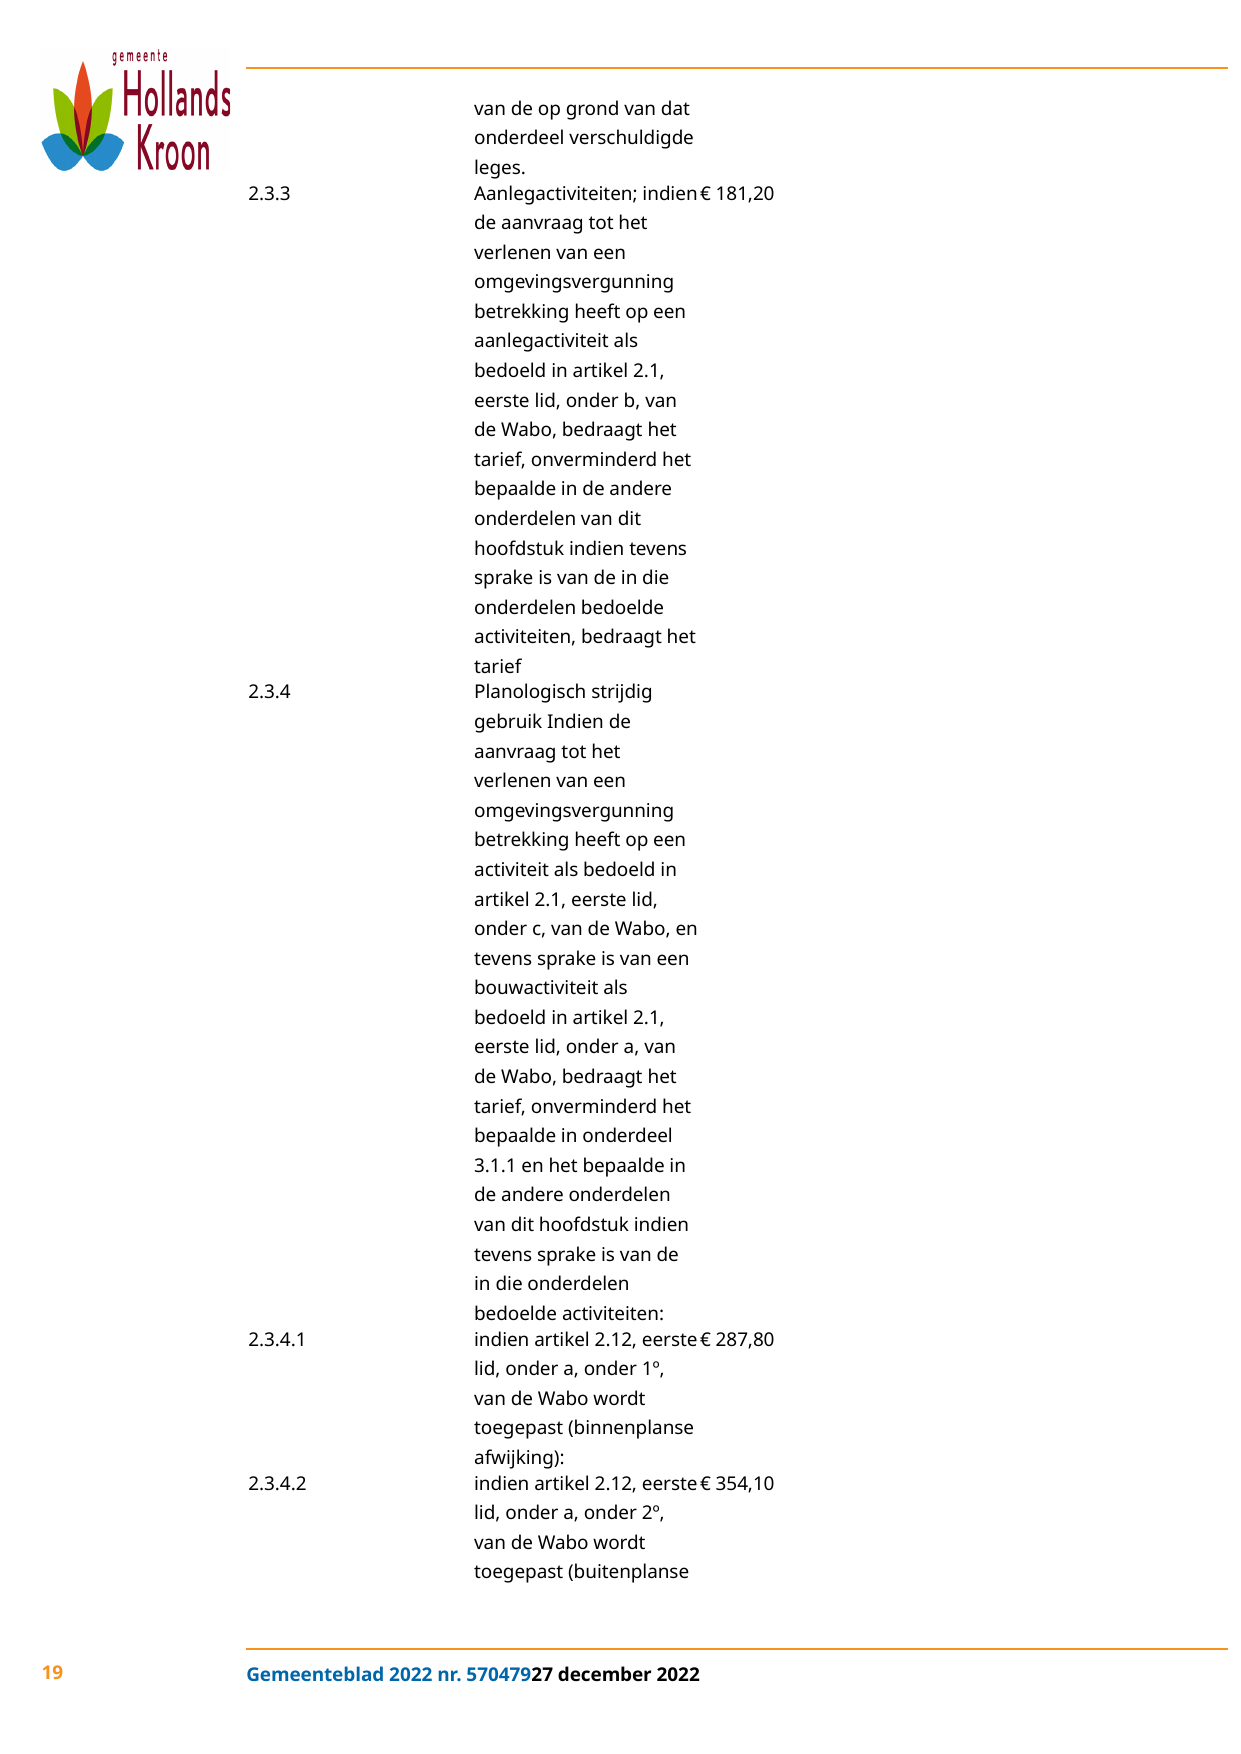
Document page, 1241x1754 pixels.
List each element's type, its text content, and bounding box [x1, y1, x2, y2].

table_cell 2.3.4.2 [248, 1470, 474, 1584]
table_cell van de op grond van dat onderdeel verschuldigde leges. [474, 95, 700, 180]
table_cell € 181,20 [700, 180, 926, 679]
table_cell [700, 95, 926, 180]
table_cell Aanlegactiviteiten; indien de aanvraag tot het verlenen van een omgevingsvergunning betrekking heeft op een aanlegactiviteit als bedoeld in artikel 2.1, eerste lid, onder b, van de Wabo, bedraagt het tarief, onverminderd het bepaalde in de andere onderdelen van dit hoofdstuk indien tevens sprake is van de in die onderdelen bedoelde activiteiten, bedraagt het tarief [474, 180, 700, 679]
table_cell [700, 679, 926, 1326]
table_cell [248, 95, 474, 180]
table_cell [926, 1470, 1152, 1584]
table_cell [926, 95, 1152, 180]
picture [41, 47, 231, 172]
table_cell € 287,80 [700, 1326, 926, 1470]
table_cell [926, 1326, 1152, 1470]
table_cell 2.3.4.1 [248, 1326, 474, 1470]
table_cell € 354,10 [700, 1470, 926, 1584]
table_cell 2.3.4 [248, 679, 474, 1326]
table_cell 2.3.3 [248, 180, 474, 679]
table_cell indien artikel 2.12, eerste lid, onder a, onder 1º, van de Wabo wordt toegepast (binnenplanse afwijking): [474, 1326, 700, 1470]
table_cell [926, 679, 1152, 1326]
table_cell indien artikel 2.12, eerste lid, onder a, onder 2º, van de Wabo wordt toegepast (buitenplanse [474, 1470, 700, 1584]
table_cell Planologisch strijdig gebruik Indien de aanvraag tot het verlenen van een omgevingsvergunning betrekking heeft op een activiteit als bedoeld in artikel 2.1, eerste lid, onder c, van de Wabo, en tevens sprake is van een bouwactiviteit als bedoeld in artikel 2.1, eerste lid, onder a, van de Wabo, bedraagt het tarief, onverminderd het bepaalde in onderdeel 3.1.1 en het bepaalde in de andere onderdelen van dit hoofdstuk indien tevens sprake is van de in die onderdelen bedoelde activiteiten: [474, 679, 700, 1326]
table_cell [926, 180, 1152, 679]
